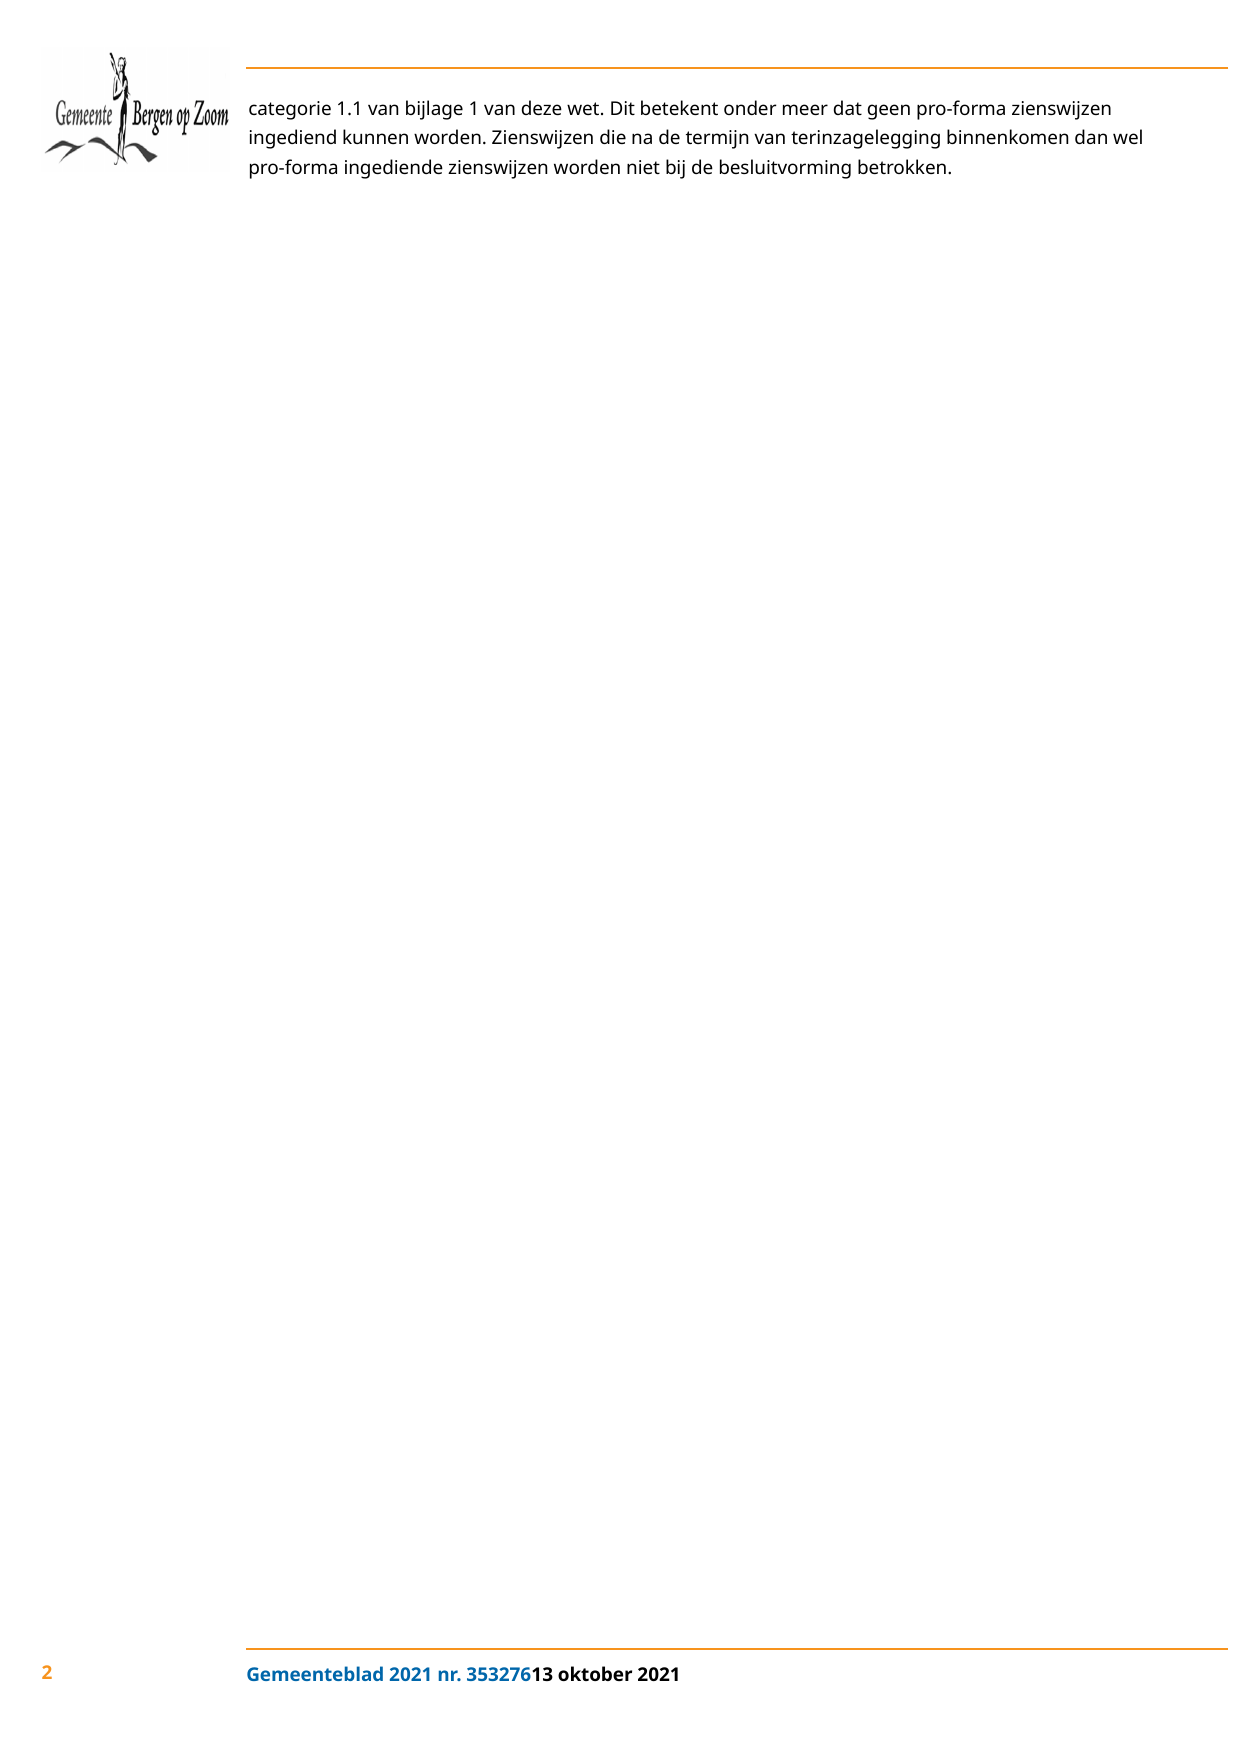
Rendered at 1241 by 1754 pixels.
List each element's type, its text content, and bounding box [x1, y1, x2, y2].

picture [41, 47, 231, 172]
text categorie 1.1 van bijlage 1 van deze wet. Dit betekent onder meer dat geen pro-forma zienswijzen ingediend kunnen worden. Zienswijzen die na de termijn van terinzagelegging binnenkomen dan wel pro-forma ingediende zienswijzen worden niet bij de besluitvorming betrokken. [248, 95, 1152, 180]
